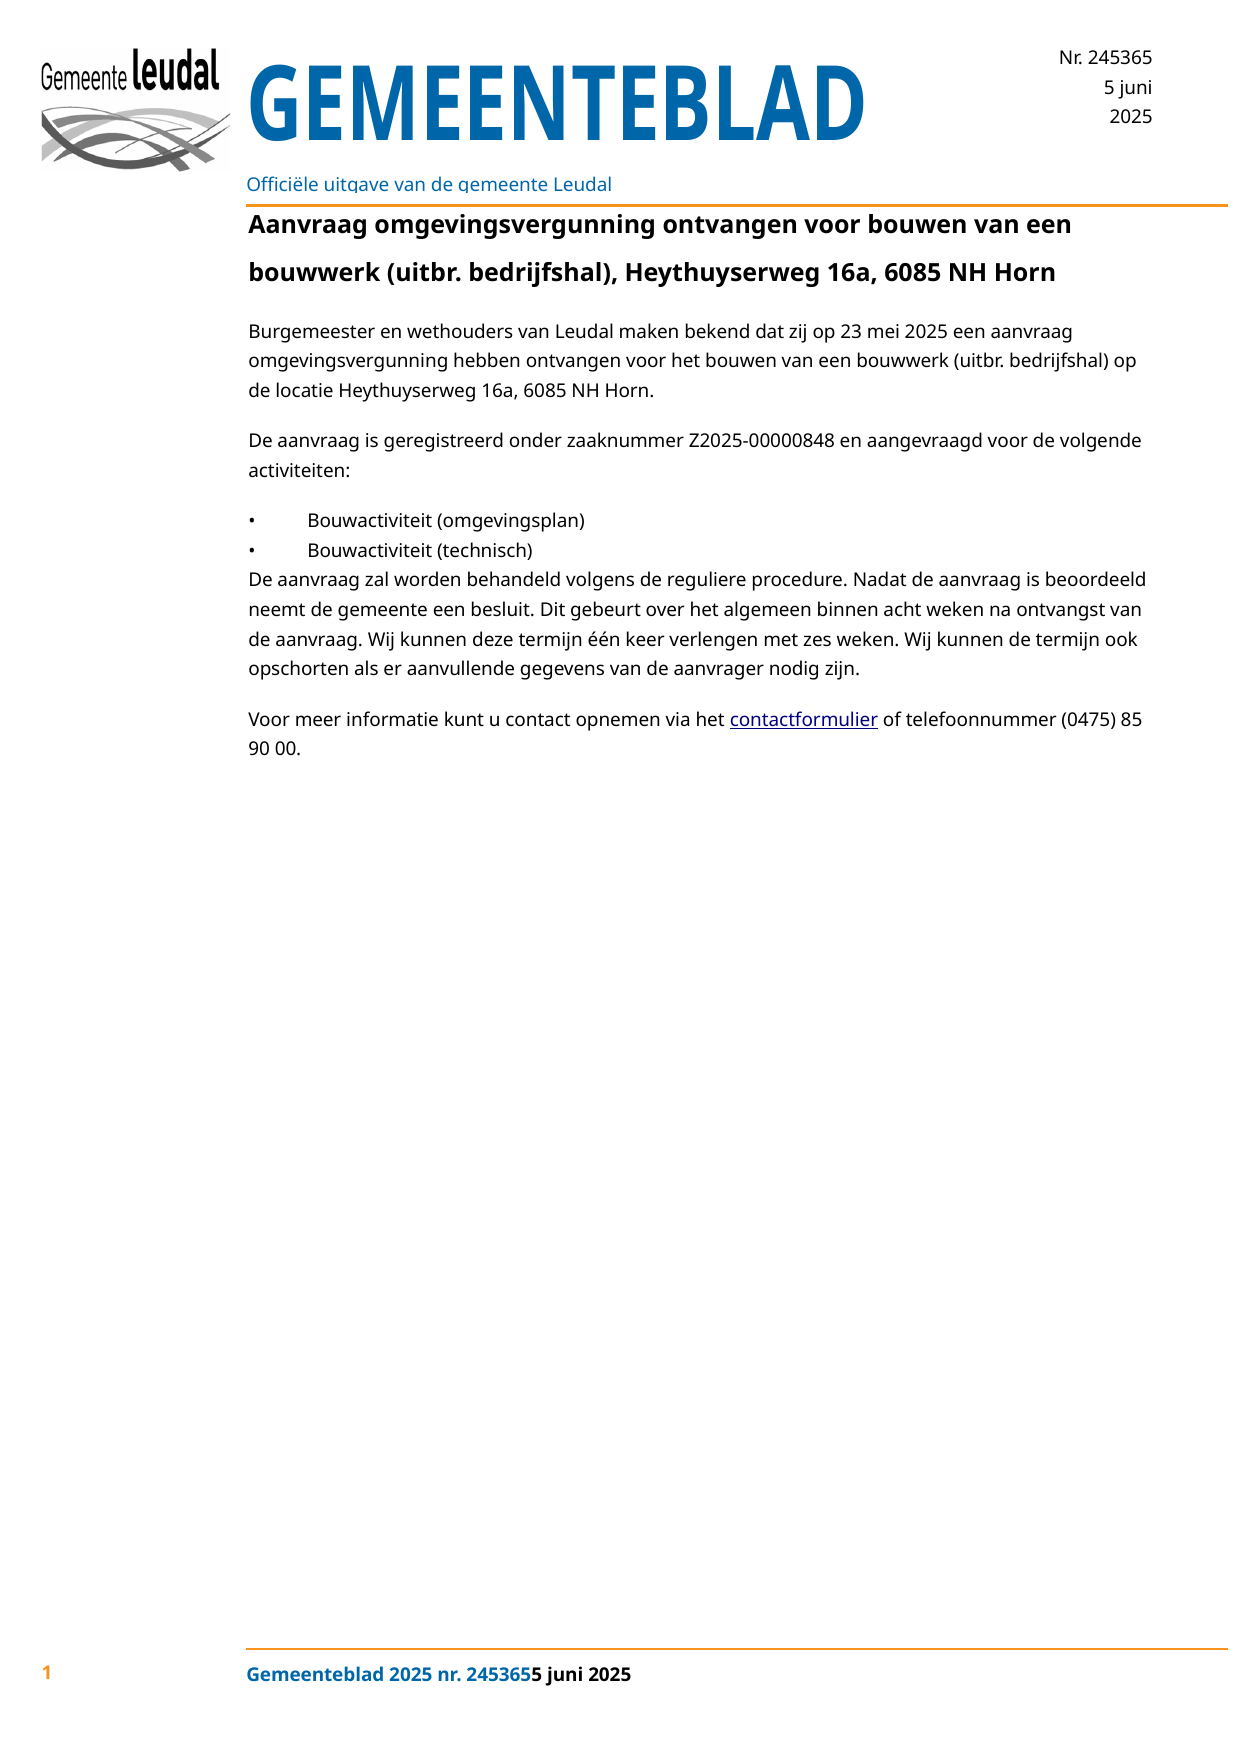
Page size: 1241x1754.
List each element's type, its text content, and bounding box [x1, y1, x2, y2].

text Aanvraag omgevingsvergunning ontvangen voor bouwen van een bouwwerk (uitbr. bedrijfshal), Heythuyserweg 16a, 6085 NH Horn [248, 207, 1152, 288]
text Burgemeester en wethouders van Leudal maken bekend dat zij op 23 mei 2025 een aanvraag omgevingsvergunning hebben ontvangen voor het bouwen van een bouwwerk (uitbr. bedrijfshal) op de locatie Heythuyserweg 16a, 6085 NH Horn. [248, 318, 1152, 403]
text De aanvraag is geregistreerd onder zaaknummer Z2025-00000848 en aangevraagd voor de volgende activiteiten: [248, 427, 1152, 483]
text Voor meer informatie kunt u contact opnemen via het contactformulier of telefoonnummer (0475) 85 90 00. [248, 706, 1152, 761]
picture [41, 47, 231, 172]
list Bouwactiviteit (technisch) [248, 537, 1152, 563]
text De aanvraag zal worden behandeld volgens de reguliere procedure. Nadat de aanvraag is beoordeeld neemt de gemeente een besluit. Dit gebeurt over het algemeen binnen acht weken na ontvangst van de aanvraag. Wij kunnen deze termijn één keer verlengen met zes weken. Wij kunnen de termijn ook opschorten als er aanvullende gegevens van de aanvrager nodig zijn. [248, 567, 1152, 681]
list Bouwactiviteit (omgevingsplan) [248, 507, 1152, 533]
